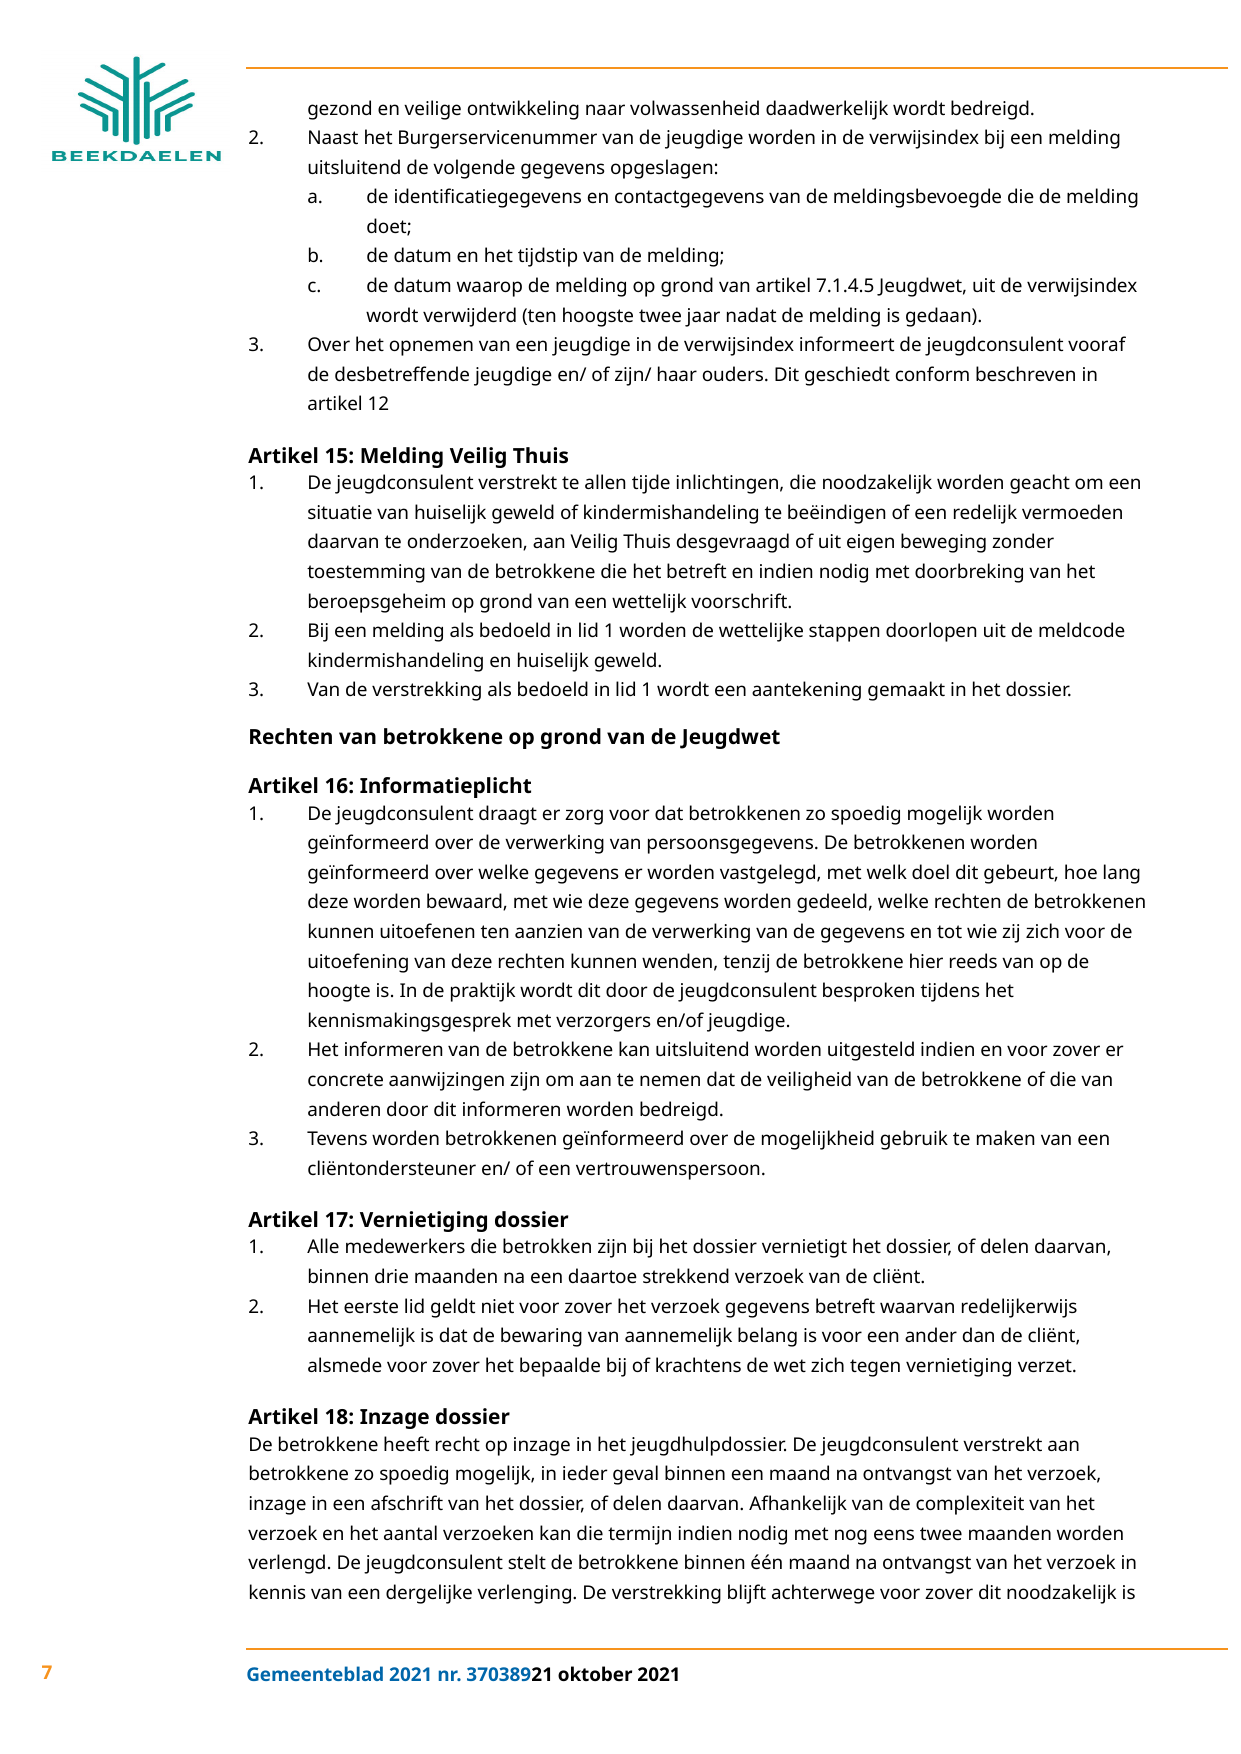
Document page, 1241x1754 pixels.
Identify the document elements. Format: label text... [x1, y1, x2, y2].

list Alle medewerkers die betrokken zijn bij het dossier vernietigt het dossier, of delen daarvan, binnen drie maanden na een daartoe strekkend verzoek van de cliënt. [248, 1234, 1152, 1289]
list de datum waarop de melding op grond van artikel 7.1.4.5 Jeugdwet, uit de verwijsindex wordt verwijderd (ten hoogste twee jaar nadat de melding is gedaan). [307, 272, 1152, 328]
list De jeugdconsulent draagt er zorg voor dat betrokkenen zo spoedig mogelijk worden geïnformeerd over de verwerking van persoonsgegevens. De betrokkenen worden geïnformeerd over welke gegevens er worden vastgelegd, met welk doel dit gebeurt, hoe lang deze worden bewaard, met wie deze gegevens worden gedeeld, welke rechten de betrokkenen kunnen uitoefenen ten aanzien van de verwerking van de gegevens en tot wie zij zich voor de uitoefening van deze rechten kunnen wenden, tenzij de betrokkene hier reeds van op de hoogte is. In de praktijk wordt dit door de jeugdconsulent besproken tijdens het kennismakingsgesprek met verzorgers en/of jeugdige. [248, 800, 1152, 1033]
list Het informeren van de betrokkene kan uitsluitend worden uitgesteld indien en voor zover er concrete aanwijzingen zijn om aan te nemen dat de veiligheid van de betrokkene of die van anderen door dit informeren worden bedreigd. [248, 1037, 1152, 1121]
picture [41, 47, 231, 172]
list Over het opnemen van een jeugdige in de verwijsindex informeert de jeugdconsulent vooraf de desbetreffende jeugdige en/ of zijn/ haar ouders. Dit geschiedt conform beschreven in artikel 12 [248, 331, 1152, 416]
list Het eerste lid geldt niet voor zover het verzoek gegevens betreft waarvan redelijkerwijs aannemelijk is dat de bewaring van aannemelijk belang is voor een ander dan de cliënt, alsmede voor zover het bepaalde bij of krachtens de wet zich tegen vernietiging verzet. [248, 1293, 1152, 1378]
text Artikel 16: Informatieplicht [248, 771, 1152, 800]
list De jeugdconsulent verstrekt te allen tijde inlichtingen, die noodzakelijk worden geacht om een situatie van huiselijk geweld of kindermishandeling te beëindigen of een redelijk vermoeden daarvan te onderzoeken, aan Veilig Thuis desgevraagd of uit eigen beweging zonder toestemming van de betrokkene die het betreft en indien nodig met doorbreking van het beroepsgeheim op grond van een wettelijk voorschrift. [248, 469, 1152, 613]
text Artikel 15: Melding Veilig Thuis [248, 441, 1152, 469]
list Van de verstrekking als bedoeld in lid 1 wordt een aantekening gemaakt in het dossier. [248, 677, 1152, 702]
text De betrokkene heeft recht op inzage in het jeugdhulpdossier. De jeugdconsulent verstrekt aan betrokkene zo spoedig mogelijk, in ieder geval binnen een maand na ontvangst van het verzoek, inzage in een afschrift van het dossier, of delen daarvan. Afhankelijk van de complexiteit van het verzoek en het aantal verzoeken kan die termijn indien nodig met nog eens twee maanden worden verlengd. De jeugdconsulent stelt de betrokkene binnen één maand na ontvangst van het verzoek in kennis van een dergelijke verlenging. De verstrekking blijft achterwege voor zover dit noodzakelijk is [248, 1431, 1152, 1604]
list Tevens worden betrokkenen geïnformeerd over de mogelijkheid gebruik te maken van een cliëntondersteuner en/ of een vertrouwenspersoon. [248, 1125, 1152, 1181]
list gezond en veilige ontwikkeling naar volwassenheid daadwerkelijk wordt bedreigd. [248, 95, 1152, 121]
text Artikel 17: Vernietiging dossier [248, 1205, 1152, 1234]
list Bij een melding als bedoeld in lid 1 worden de wettelijke stappen doorlopen uit de meldcode kindermishandeling en huiselijk geweld. [248, 617, 1152, 673]
list de identificatiegegevens en contactgegevens van de meldingsbevoegde die de melding doet; [307, 183, 1152, 239]
text Rechten van betrokkene op grond van de Jeugdwet [248, 722, 1152, 751]
list de datum en het tijdstip van de melding; [307, 243, 1152, 268]
list Naast het Burgerservicenummer van de jeugdige worden in de verwijsindex bij een melding uitsluitend de volgende gegevens opgeslagen: [248, 124, 1152, 180]
text Artikel 18: Inzage dossier [248, 1402, 1152, 1431]
